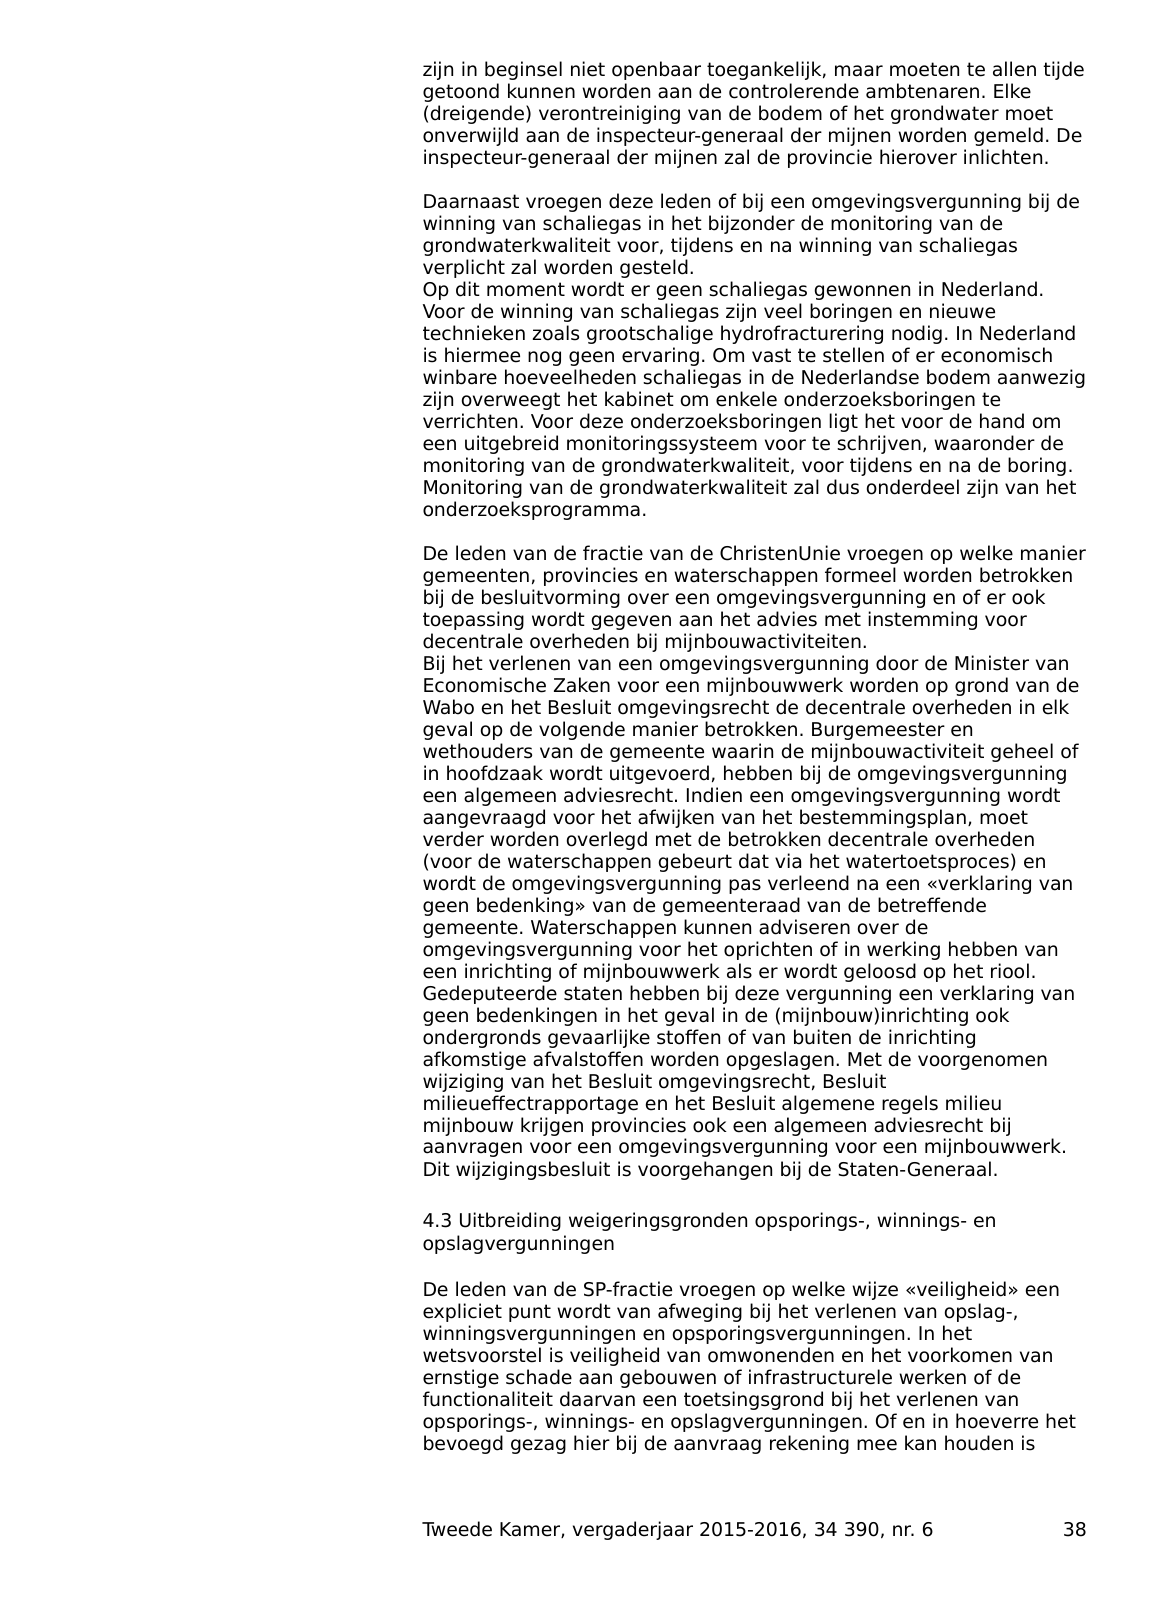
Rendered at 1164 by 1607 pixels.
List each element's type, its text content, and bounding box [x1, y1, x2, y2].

text Op dit moment wordt er geen schaliegas gewonnen in Nederland. Voor de winning van schaliegas zijn veel boringen en nieuwe technieken zoals grootschalige hydrofracturering nodig. In Nederland is hiermee nog geen ervaring. Om vast te stellen of er economisch winbare hoeveelheden schaliegas in de Nederlandse bodem aanwezig zijn overweegt het kabinet om enkele onderzoeksboringen te verrichten. Voor deze onderzoeksboringen ligt het voor de hand om een uitgebreid monitoringssysteem voor te schrijven, waaronder de monitoring van de grondwaterkwaliteit, voor tijdens en na de boring. Monitoring van de grondwaterkwaliteit zal dus onderdeel zijn van het onderzoeksprogramma. [422, 279, 1087, 521]
text Daarnaast vroegen deze leden of bij een omgevingsvergunning bij de winning van schaliegas in het bijzonder de monitoring van de grondwaterkwaliteit voor, tijdens en na winning van schaliegas verplicht zal worden gesteld. [422, 191, 1087, 279]
text De leden van de fractie van de ChristenUnie vroegen op welke manier gemeenten, provincies en waterschappen formeel worden betrokken bij de besluitvorming over een omgevingsvergunning en of er ook toepassing wordt gegeven aan het advies met instemming voor decentrale overheden bij mijnbouwactiviteiten. [422, 543, 1087, 653]
text Bij het verlenen van een omgevingsvergunning door de Minister van Economische Zaken voor een mijnbouwwerk worden op grond van de Wabo en het Besluit omgevingsrecht de decentrale overheden in elk geval op de volgende manier betrokken. Burgemeester en wethouders van de gemeente waarin de mijnbouwactiviteit geheel of in hoofdzaak wordt uitgevoerd, hebben bij de omgevingsvergunning een algemeen adviesrecht. Indien een omgevingsvergunning wordt aangevraagd voor het afwijken van het bestemmingsplan, moet verder worden overlegd met de betrokken decentrale overheden (voor de waterschappen gebeurt dat via het watertoetsproces) en wordt de omgevingsvergunning pas verleend na een «verklaring van geen bedenking» van de gemeenteraad van de betreffende gemeente. Waterschappen kunnen adviseren over de omgevingsvergunning voor het oprichten of in werking hebben van een inrichting of mijnbouwwerk als er wordt geloosd op het riool. Gedeputeerde staten hebben bij deze vergunning een verklaring van geen bedenkingen in het geval in de (mijnbouw)inrichting ook ondergronds gevaarlijke stoffen of van buiten de inrichting afkomstige afvalstoffen worden opgeslagen. Met de voorgenomen wijziging van het Besluit omgevingsrecht, Besluit milieueffectrapportage en het Besluit algemene regels milieu mijnbouw krijgen provincies ook een algemeen adviesrecht bij aanvragen voor een omgevingsvergunning voor een mijnbouwwerk. Dit wijzigingsbesluit is voorgehangen bij de Staten-Generaal. [422, 653, 1087, 1180]
text De leden van de SP-fractie vroegen op welke wijze «veiligheid» een expliciet punt wordt van afweging bij het verlenen van opslag-, winningsvergunningen en opsporingsvergunningen. In het wetsvoorstel is veiligheid van omwonenden en het voorkomen van ernstige schade aan gebouwen of infrastructurele werken of de functionaliteit daarvan een toetsingsgrond bij het verlenen van opsporings-, winnings- en opslagvergunningen. Of en in hoeverre het bevoegd gezag hier bij de aanvraag rekening mee kan houden is [422, 1279, 1087, 1455]
subtitle 4.3 Uitbreiding weigeringsgronden opsporings-, winnings- en opslagvergunningen [422, 1210, 1087, 1254]
text zijn in beginsel niet openbaar toegankelijk, maar moeten te allen tijde getoond kunnen worden aan de controlerende ambtenaren. Elke (dreigende) verontreiniging van de bodem of het grondwater moet onverwijld aan de inspecteur-generaal der mijnen worden gemeld. De inspecteur-generaal der mijnen zal de provincie hierover inlichten. [422, 59, 1087, 169]
